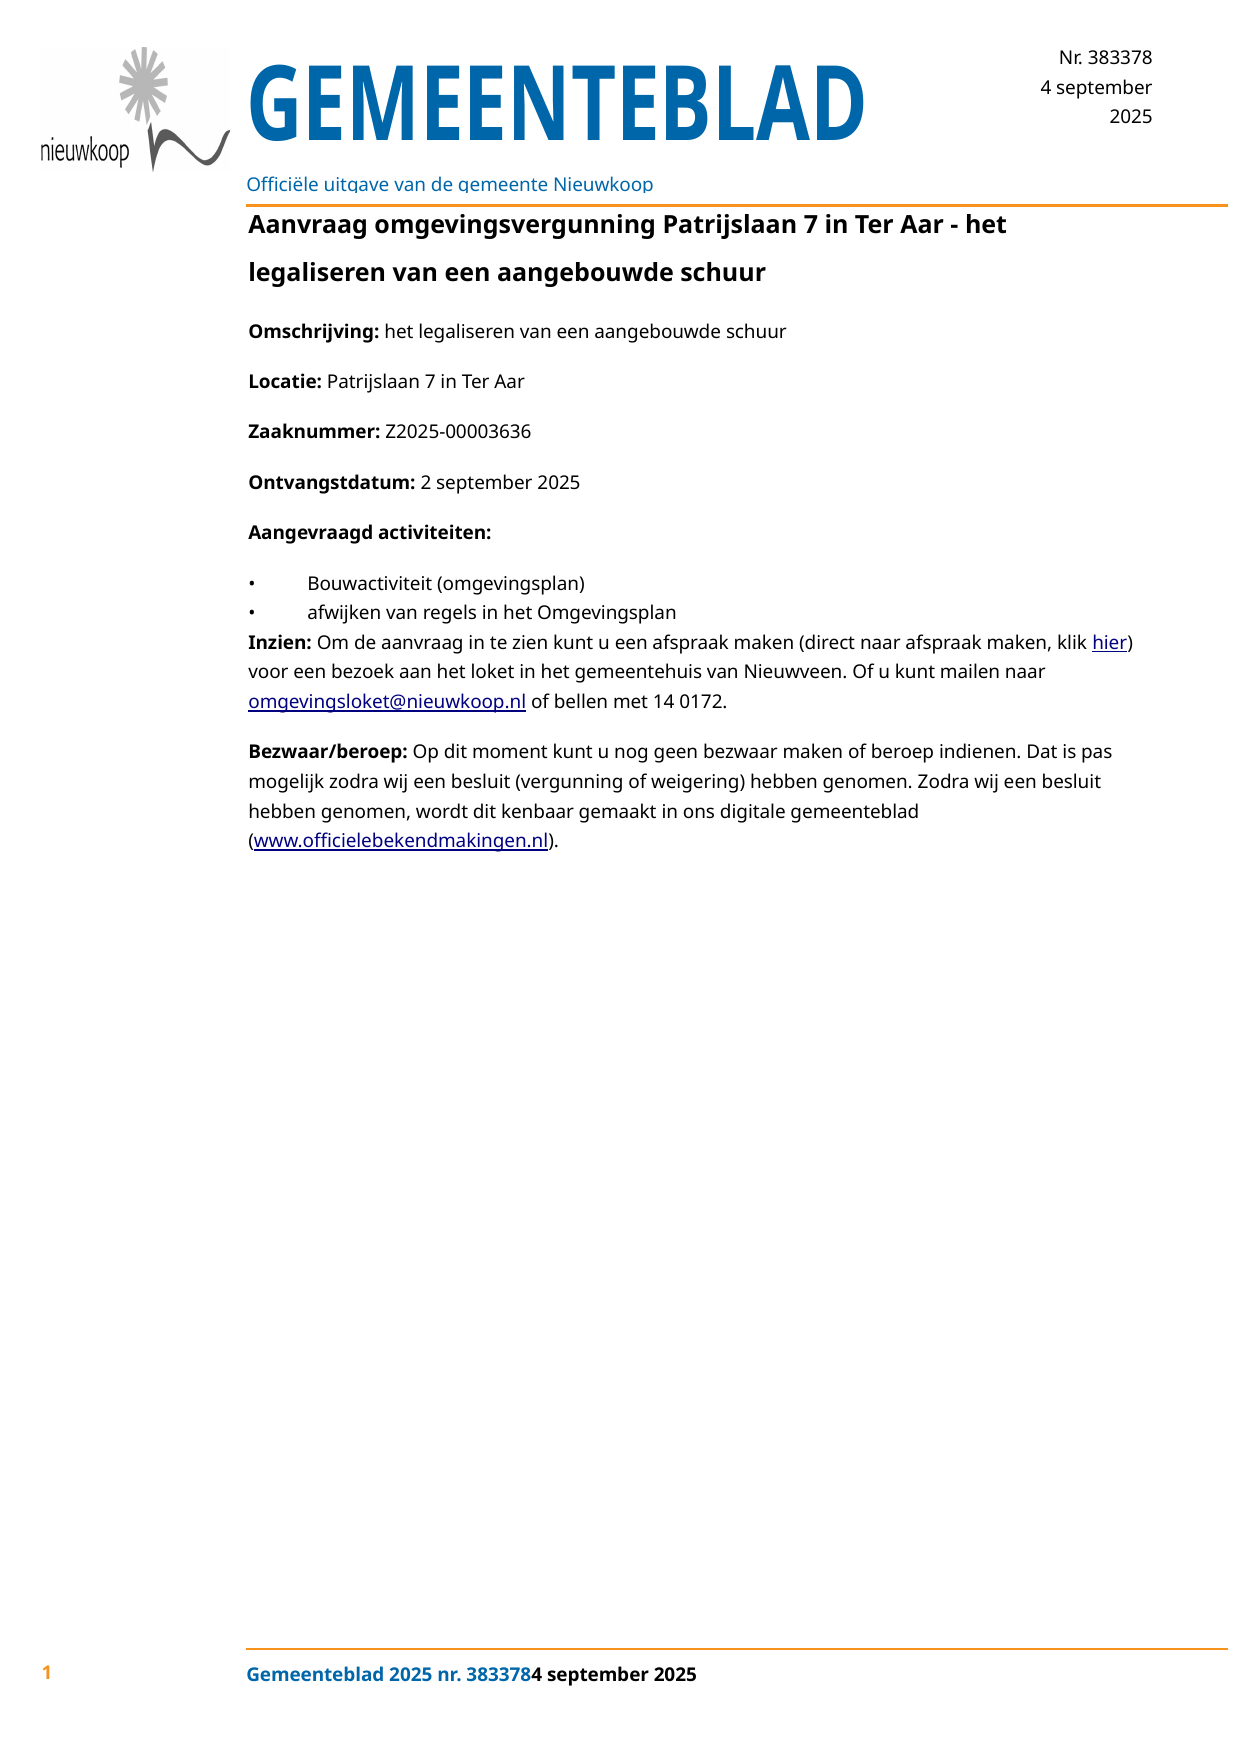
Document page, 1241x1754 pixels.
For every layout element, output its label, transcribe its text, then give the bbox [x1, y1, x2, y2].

text Locatie: Patrijslaan 7 in Ter Aar [248, 368, 1152, 394]
text Ontvangstdatum: 2 september 2025 [248, 469, 1152, 495]
text Aangevraagd activiteiten: [248, 519, 1152, 545]
list afwijken van regels in het Omgevingsplan [248, 599, 1152, 625]
text Zaaknummer: Z2025-00003636 [248, 419, 1152, 444]
text Inzien: Om de aanvraag in te zien kunt u een afspraak maken (direct naar afspraak maken, klik hier) voor een bezoek aan het loket in het gemeentehuis van Nieuwveen. Of u kunt mailen naar omgevingsloket@nieuwkoop.nl of bellen met 14 0172. [248, 629, 1152, 714]
picture [41, 47, 231, 172]
text Omschrijving: het legaliseren van een aangebouwde schuur [248, 318, 1152, 344]
text Aanvraag omgevingsvergunning Patrijslaan 7 in Ter Aar - het legaliseren van een aangebouwde schuur [248, 207, 1152, 288]
text Bezwaar/beroep: Op dit moment kunt u nog geen bezwaar maken of beroep indienen. Dat is pas mogelijk zodra wij een besluit (vergunning of weigering) hebben genomen. Zodra wij een besluit hebben genomen, wordt dit kenbaar gemaakt in ons digitale gemeenteblad (www.officielebekendmakingen.nl). [248, 739, 1152, 853]
list Bouwactiviteit (omgevingsplan) [248, 570, 1152, 596]
